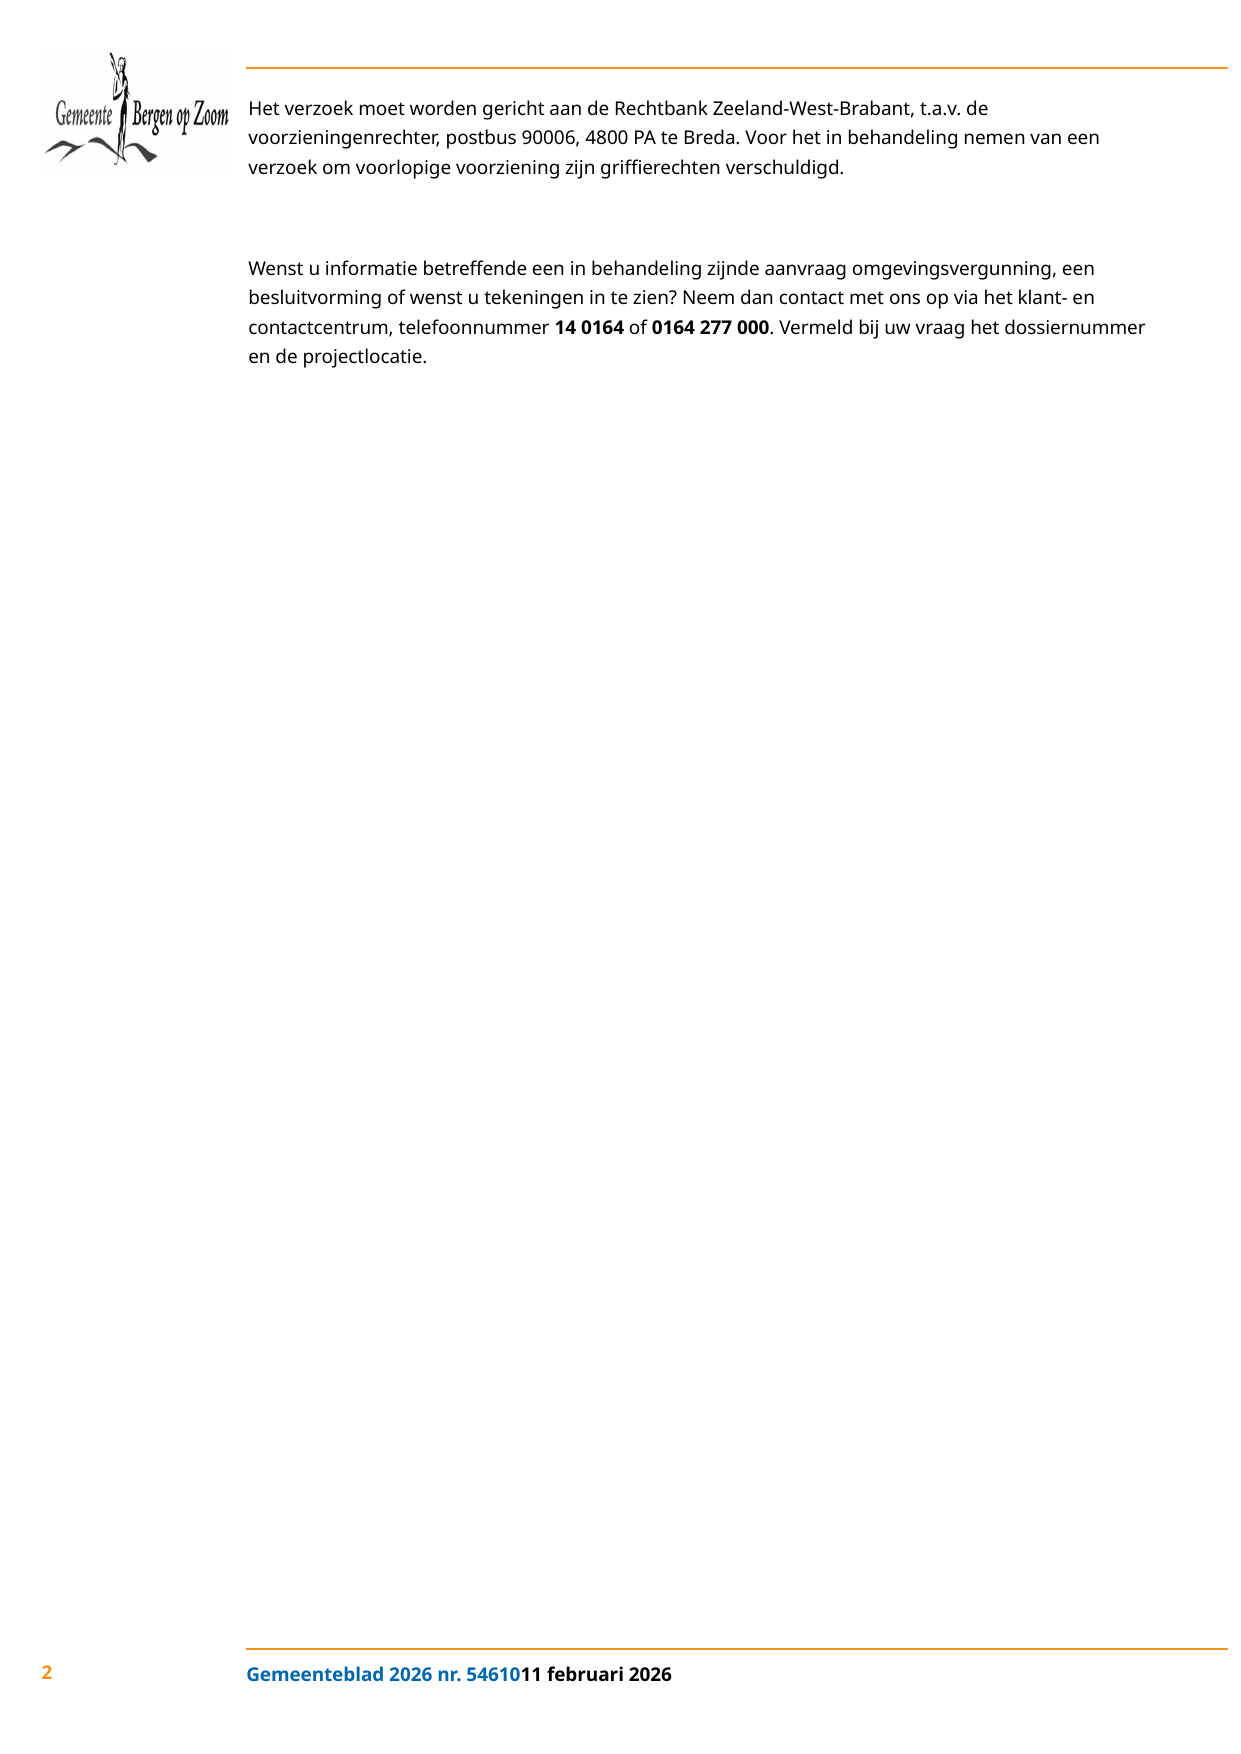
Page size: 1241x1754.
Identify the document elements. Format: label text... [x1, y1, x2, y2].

text Het verzoek moet worden gericht aan de Rechtbank Zeeland-West-Brabant, t.a.v. de voorzieningenrechter, postbus 90006, 4800 PA te Breda. Voor het in behandeling nemen van een verzoek om voorlopige voorziening zijn griffierechten verschuldigd. [248, 95, 1152, 180]
text Wenst u informatie betreffende een in behandeling zijnde aanvraag omgevingsvergunning, een besluitvorming of wenst u tekeningen in te zien? Neem dan contact met ons op via het klant- en contactcentrum, telefoonnummer 14 0164 of 0164 277 000. Vermeld bij uw vraag het dossiernummer en de projectlocatie. [248, 255, 1152, 369]
picture [41, 47, 231, 172]
